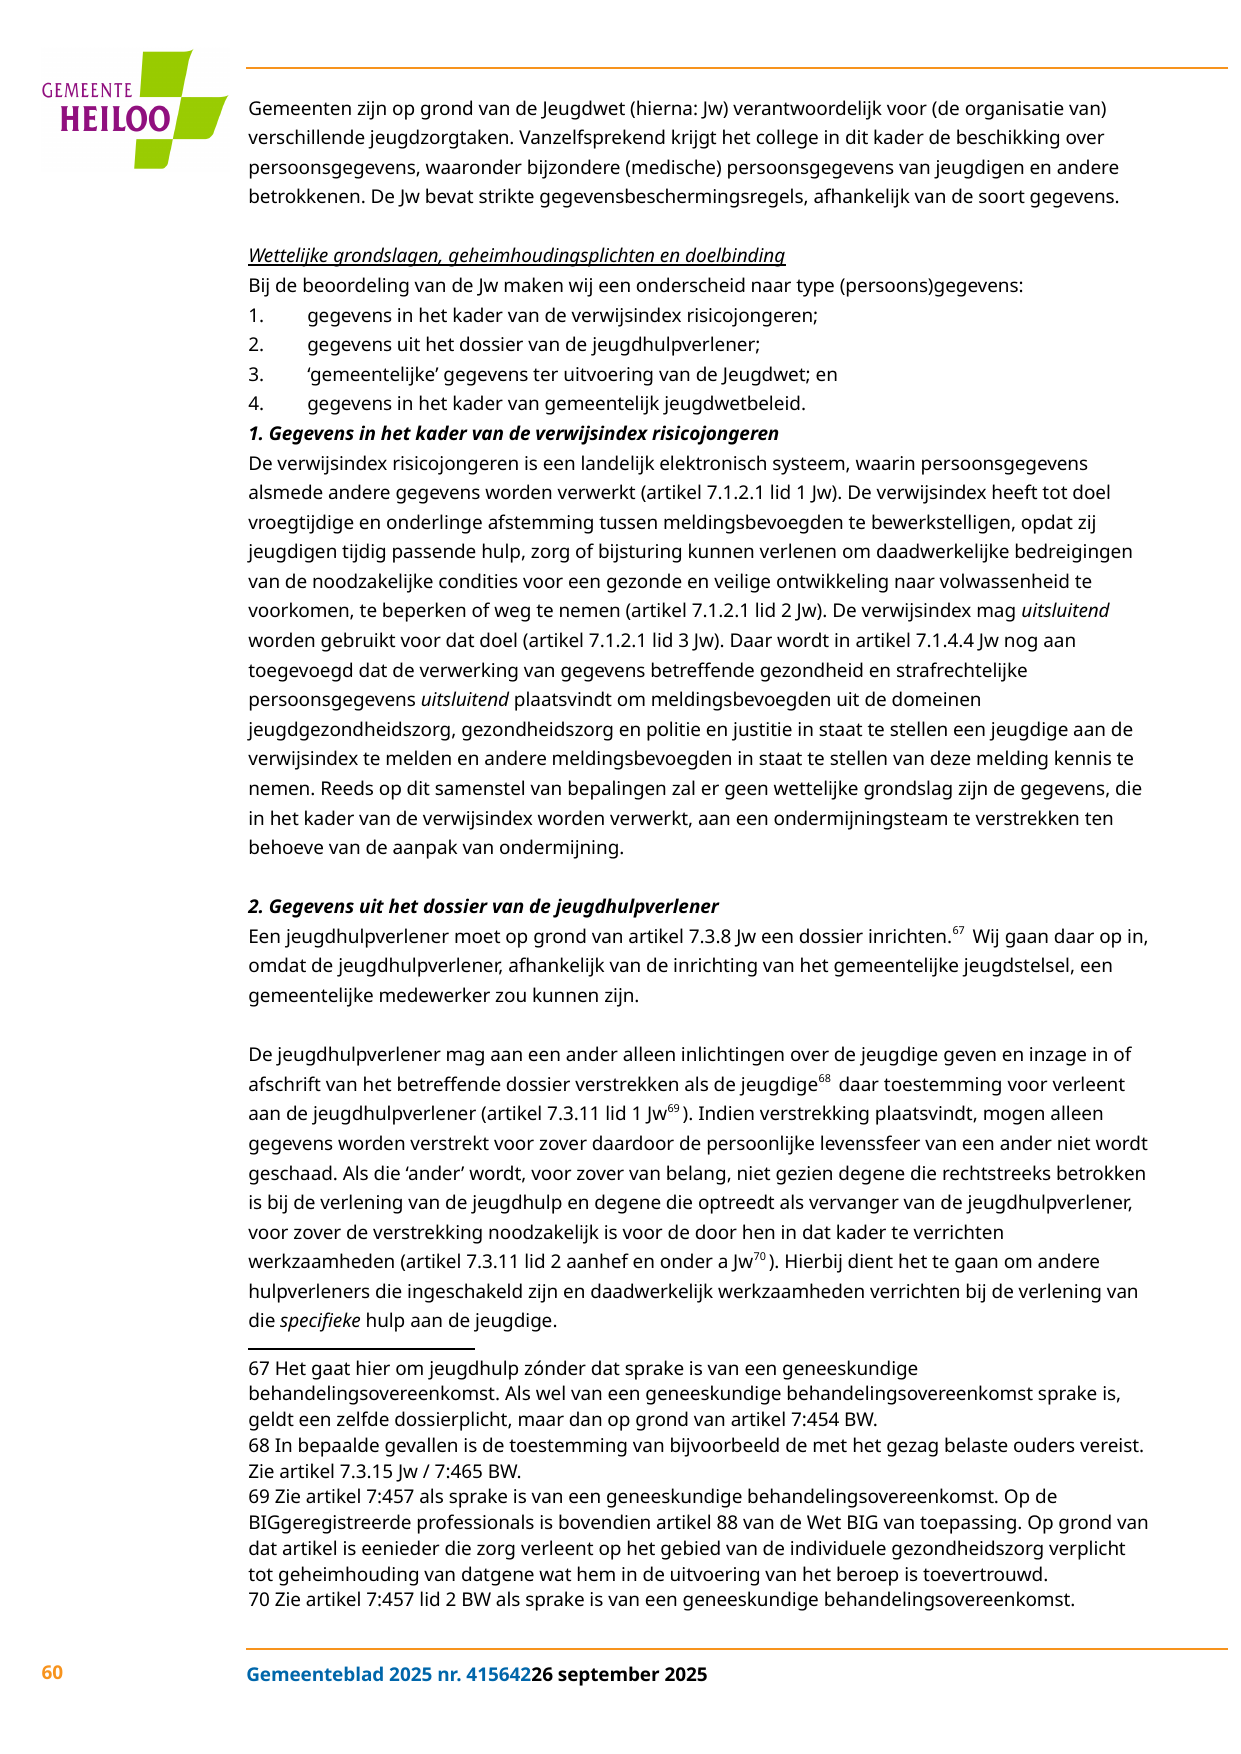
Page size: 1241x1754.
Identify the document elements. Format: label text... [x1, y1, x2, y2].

text Wettelijke grondslagen, geheimhoudingsplichten en doelbinding [248, 243, 1152, 268]
list gegevens in het kader van de verwijsindex risicojongeren; [248, 302, 1152, 328]
text 2. Gegevens uit het dossier van de jeugdhulpverlener [248, 893, 1152, 919]
text De verwijsindex risicojongeren is een landelijk elektronisch systeem, waarin persoonsgegevens alsmede andere gegevens worden verwerkt (artikel 7.1.2.1 lid 1 Jw). De verwijsindex heeft tot doel vroegtijdige en onderlinge afstemming tussen meldingsbevoegden te bewerkstelligen, opdat zij jeugdigen tijdig passende hulp, zorg of bijsturing kunnen verlenen om daadwerkelijke bedreigingen van de noodzakelijke condities voor een gezonde en veilige ontwikkeling naar volwassenheid te voorkomen, te beperken of weg te nemen (artikel 7.1.2.1 lid 2 Jw). De verwijsindex mag uitsluitend worden gebruikt voor dat doel (artikel 7.1.2.1 lid 3 Jw). Daar wordt in artikel 7.1.4.4 Jw nog aan toegevoegd dat de verwerking van gegevens betreffende gezondheid en strafrechtelijke persoonsgegevens uitsluitend plaatsvindt om meldingsbevoegden uit de domeinen jeugdgezondheidszorg, gezondheidszorg en politie en justitie in staat te stellen een jeugdige aan de verwijsindex te melden en andere meldingsbevoegden in staat te stellen van deze melding kennis te nemen. Reeds op dit samenstel van bepalingen zal er geen wettelijke grondslag zijn de gegevens, die in het kader van de verwijsindex worden verwerkt, aan een ondermijningsteam te verstrekken ten behoeve van de aanpak van ondermijning. [248, 450, 1152, 860]
text De jeugdhulpverlener mag aan een ander alleen inlichtingen over de jeugdige geven en inzage in of afschrift van het betreffende dossier verstrekken als de jeugdige daar toestemming voor verleent aan de jeugdhulpverlener (artikel 7.3.11 lid 1 Jw). Indien verstrekking plaatsvindt, mogen alleen gegevens worden verstrekt voor zover daardoor de persoonlijke levenssfeer van een ander niet wordt geschaad. Als die ‘ander’ wordt, voor zover van belang, niet gezien degene die rechtstreeks betrokken is bij de verlening van de jeugdhulp en degene die optreedt als vervanger van de jeugdhulpverlener, voor zover de verstrekking noodzakelijk is voor de door hen in dat kader te verrichten werkzaamheden (artikel 7.3.11 lid 2 aanhef en onder a Jw). Hierbij dient het te gaan om andere hulpverleners die ingeschakeld zijn en daadwerkelijk werkzaamheden verrichten bij de verlening van die specifieke hulp aan de jeugdige. [248, 1041, 1152, 1333]
text In bepaalde gevallen is de toestemming van bijvoorbeeld de met het gezag belaste ouders vereist. Zie artikel 7.3.15 Jw / 7:465 BW. [248, 1432, 1152, 1483]
list gegevens in het kader van gemeentelijk jeugdwetbeleid. [248, 391, 1152, 416]
picture [41, 47, 231, 172]
list gegevens uit het dossier van de jeugdhulpverlener; [248, 331, 1152, 357]
text Zie artikel 7:457 lid 2 BW als sprake is van een geneeskundige behandelingsovereenkomst. [248, 1586, 1152, 1612]
text Het gaat hier om jeugdhulp zónder dat sprake is van een geneeskundige behandelingsovereenkomst. Als wel van een geneeskundige behandelingsovereenkomst sprake is, geldt een zelfde dossierplicht, maar dan op grond van artikel 7:454 BW. [248, 1355, 1152, 1432]
list ‘gemeentelijke’ gegevens ter uitvoering van de Jeugdwet; en [248, 361, 1152, 387]
text Zie artikel 7:457 als sprake is van een geneeskundige behandelingsovereenkomst. Op de BIGgeregistreerde professionals is bovendien artikel 88 van de Wet BIG van toepassing. Op grond van dat artikel is eenieder die zorg verleent op het gebied van de individuele gezondheidszorg verplicht tot geheimhouding van datgene wat hem in de uitvoering van het beroep is toevertrouwd. [248, 1483, 1152, 1586]
text Bij de beoordeling van de Jw maken wij een onderscheid naar type (persoons)gegevens: [248, 272, 1152, 298]
text Een jeugdhulpverlener moet op grond van artikel 7.3.8 Jw een dossier inrichten. Wij gaan daar op in, omdat de jeugdhulpverlener, afhankelijk van de inrichting van het gemeentelijke jeugdstelsel, een gemeentelijke medewerker zou kunnen zijn. [248, 923, 1152, 1008]
text Gemeenten zijn op grond van de Jeugdwet (hierna: Jw) verantwoordelijk voor (de organisatie van) verschillende jeugdzorgtaken. Vanzelfsprekend krijgt het college in dit kader de beschikking over persoonsgegevens, waaronder bijzondere (medische) persoonsgegevens van jeugdigen en andere betrokkenen. De Jw bevat strikte gegevensbeschermingsregels, afhankelijk van de soort gegevens. [248, 95, 1152, 209]
text 1. Gegevens in het kader van de verwijsindex risicojongeren [248, 420, 1152, 446]
